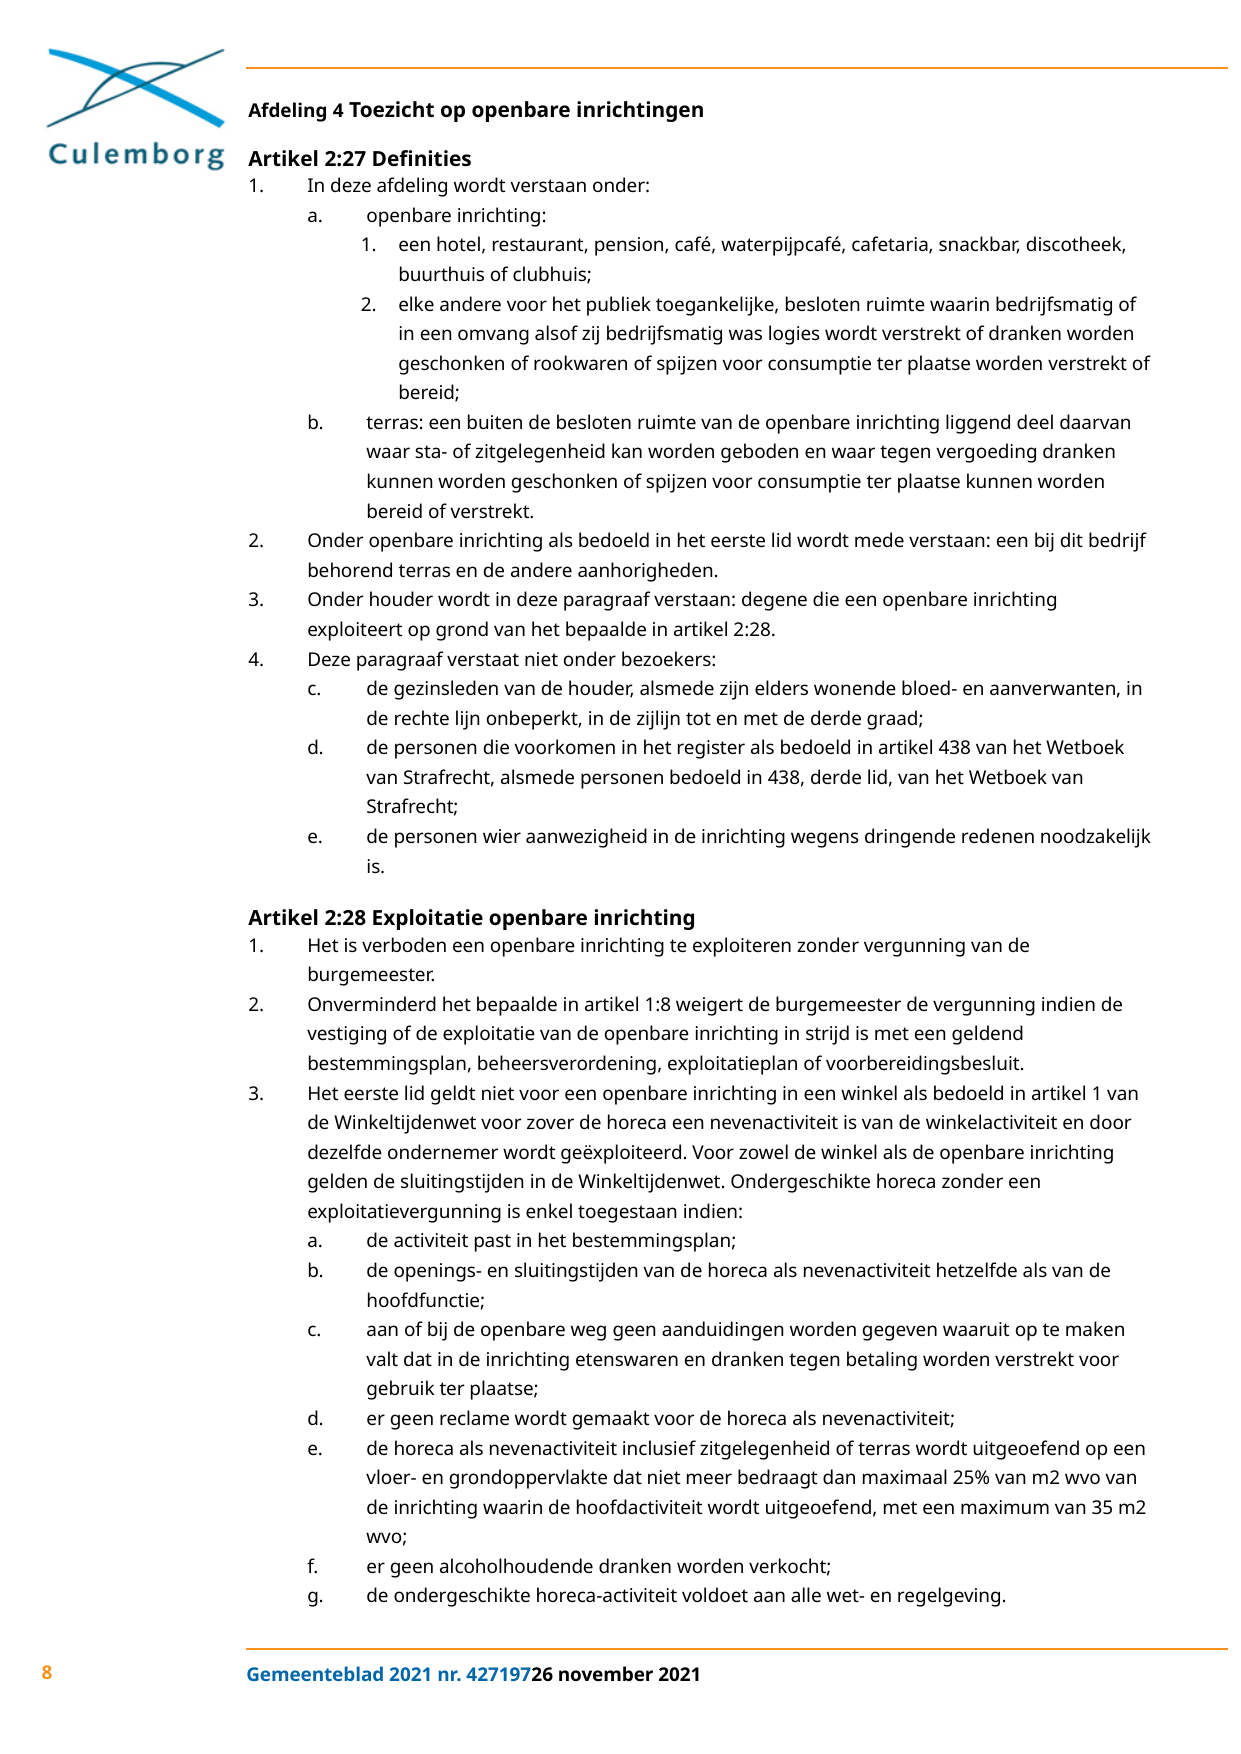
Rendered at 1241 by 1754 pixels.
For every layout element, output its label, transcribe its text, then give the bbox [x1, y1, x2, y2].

list de ondergeschikte horeca-activiteit voldoet aan alle wet- en regelgeving. [307, 1583, 1152, 1608]
text Afdeling 4 Toezicht op openbare inrichtingen [248, 95, 1152, 123]
list er geen alcoholhoudende dranken worden verkocht; [307, 1553, 1152, 1579]
list elke andere voor het publiek toegankelijke, besloten ruimte waarin bedrijfsmatig of in een omvang alsof zij bedrijfsmatig was logies wordt verstrekt of dranken worden geschonken of rookwaren of spijzen voor consumptie ter plaatse worden verstrekt of bereid; [361, 291, 1152, 405]
list terras: een buiten de besloten ruimte van de openbare inrichting liggend deel daarvan waar sta- of zitgelegenheid kan worden geboden en waar tegen vergoeding dranken kunnen worden geschonken of spijzen voor consumptie ter plaatse kunnen worden bereid of verstrekt. [307, 409, 1152, 524]
list Onverminderd het bepaalde in artikel 1:8 weigert de burgemeester de vergunning indien de vestiging of de exploitatie van de openbare inrichting in strijd is met een geldend bestemmingsplan, beheersverordening, exploitatieplan of voorbereidingsbesluit. [248, 991, 1152, 1076]
list In deze afdeling wordt verstaan onder: [248, 172, 1152, 198]
list de horeca als nevenactiviteit inclusief zitgelegenheid of terras wordt uitgeoefend op een vloer- en grondoppervlakte dat niet meer bedraagt dan maximaal 25% van m2 wvo van de inrichting waarin de hoofdactiviteit wordt uitgeoefend, met een maximum van 35 m2 wvo; [307, 1435, 1152, 1549]
list aan of bij de openbare weg geen aanduidingen worden gegeven waaruit op te maken valt dat in de inrichting etenswaren en dranken tegen betaling worden verstrekt voor gebruik ter plaatse; [307, 1316, 1152, 1401]
text Artikel 2:28 Exploitatie openbare inrichting [248, 903, 1152, 932]
text Artikel 2:27 Definities [248, 144, 1152, 172]
list de personen wier aanwezigheid in de inrichting wegens dringende redenen noodzakelijk is. [307, 823, 1152, 879]
list Het is verboden een openbare inrichting te exploiteren zonder vergunning van de burgemeester. [248, 932, 1152, 987]
list de activiteit past in het bestemmingsplan; [307, 1228, 1152, 1253]
list er geen reclame wordt gemaakt voor de horeca als nevenactiviteit; [307, 1405, 1152, 1431]
list Onder openbare inrichting als bedoeld in het eerste lid wordt mede verstaan: een bij dit bedrijf behorend terras en de andere aanhorigheden. [248, 527, 1152, 583]
list de personen die voorkomen in het register als bedoeld in artikel 438 van het Wetboek van Strafrecht, alsmede personen bedoeld in 438, derde lid, van het Wetboek van Strafrecht; [307, 734, 1152, 819]
list een hotel, restaurant, pension, café, waterpijpcafé, cafetaria, snackbar, discotheek, buurthuis of clubhuis; [361, 232, 1152, 287]
list Deze paragraaf verstaat niet onder bezoekers: [248, 646, 1152, 672]
list de gezinsleden van de houder, alsmede zijn elders wonende bloed- en aanverwanten, in de rechte lijn onbeperkt, in de zijlijn tot en met de derde graad; [307, 675, 1152, 731]
picture [41, 47, 231, 172]
list Het eerste lid geldt niet voor een openbare inrichting in een winkel als bedoeld in artikel 1 van de Winkeltijdenwet voor zover de horeca een nevenactiviteit is van de winkelactiviteit en door dezelfde ondernemer wordt geëxploiteerd. Voor zowel de winkel als de openbare inrichting gelden de sluitingstijden in de Winkeltijdenwet. Ondergeschikte horeca zonder een exploitatievergunning is enkel toegestaan indien: [248, 1080, 1152, 1224]
list Onder houder wordt in deze paragraaf verstaan: degene die een openbare inrichting exploiteert op grond van het bepaalde in artikel 2:28. [248, 587, 1152, 642]
list de openings- en sluitingstijden van de horeca als nevenactiviteit hetzelfde als van de hoofdfunctie; [307, 1257, 1152, 1312]
list openbare inrichting: [307, 202, 1152, 228]
